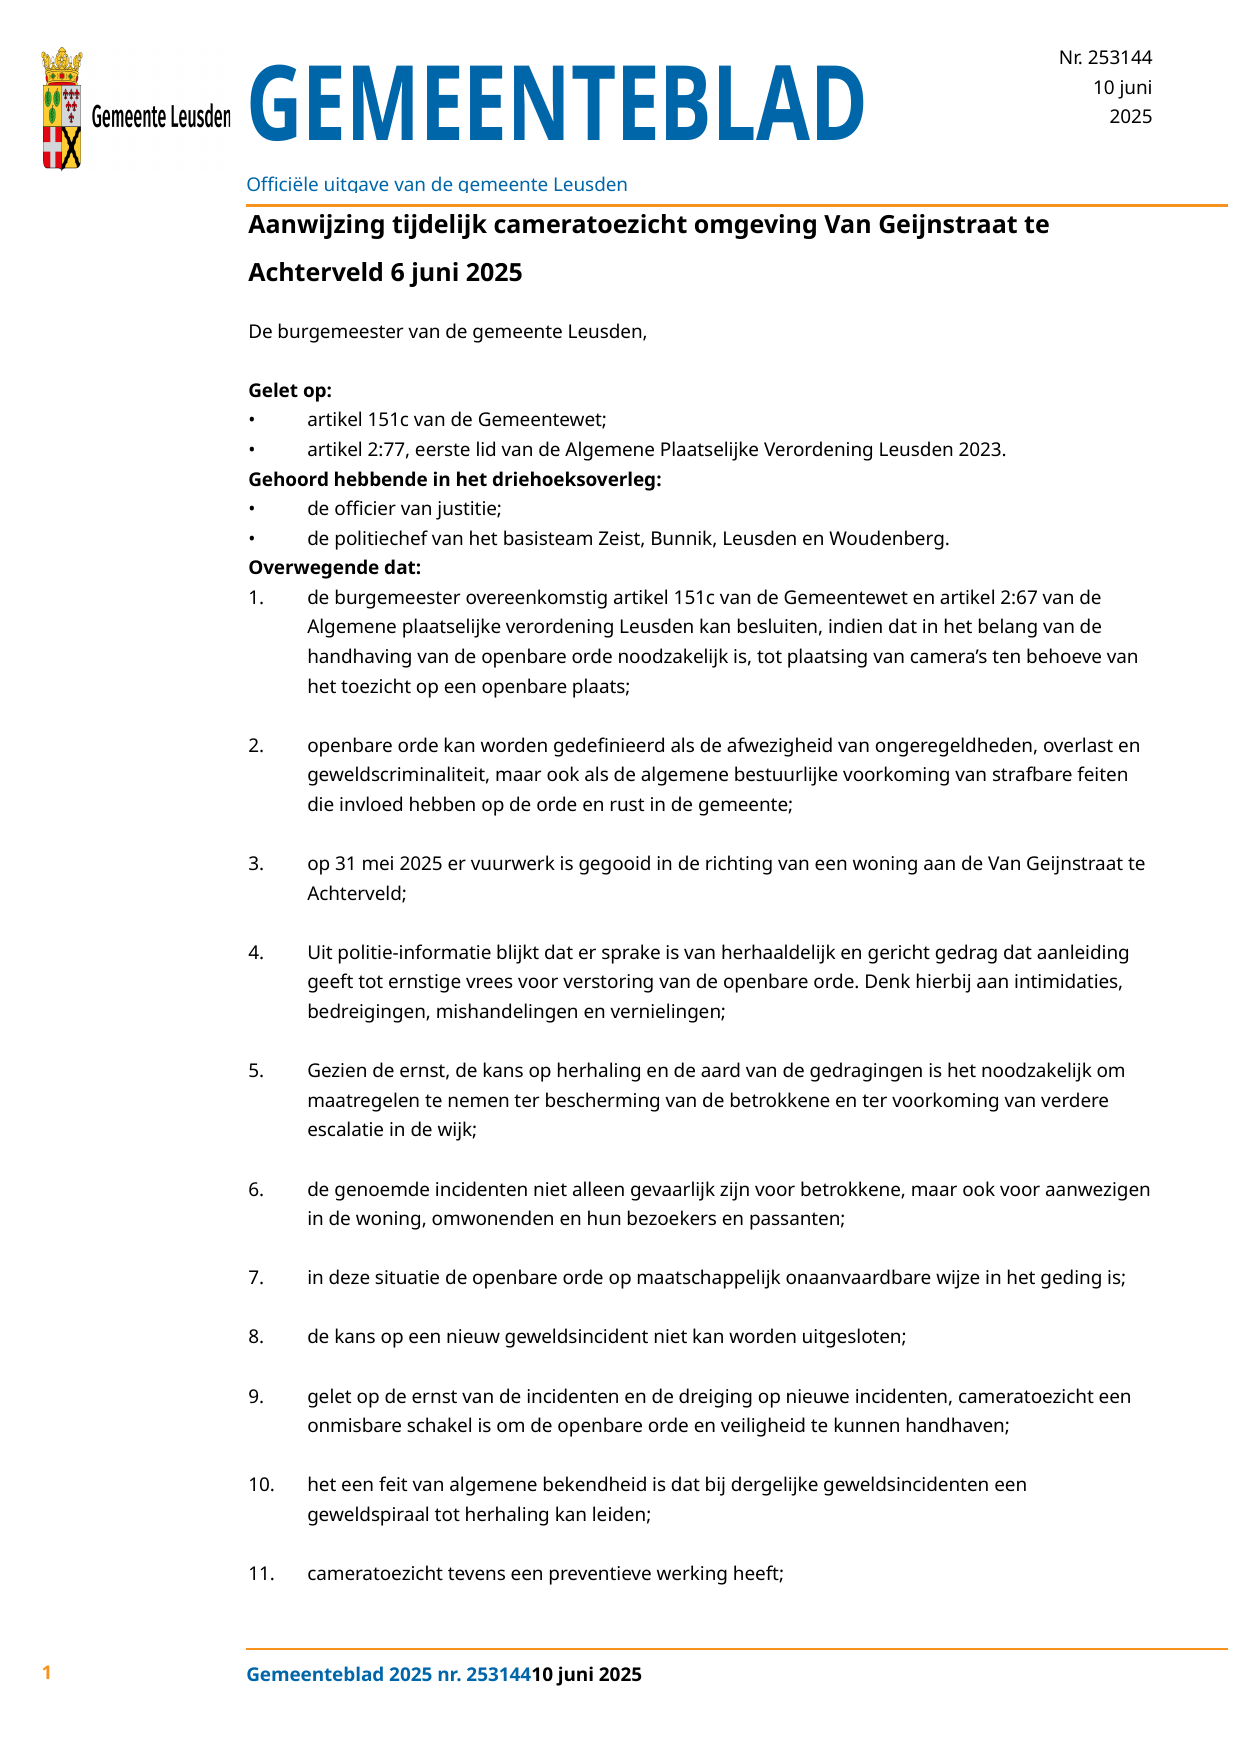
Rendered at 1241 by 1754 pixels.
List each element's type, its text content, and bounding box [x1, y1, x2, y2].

text Overwegende dat: [248, 554, 1152, 580]
text Aanwijzing tijdelijk cameratoezicht omgeving Van Geijnstraat te Achterveld 6 juni 2025 [248, 207, 1152, 288]
list de burgemeester overeenkomstig artikel 151c van de Gemeentewet en artikel 2:67 van de Algemene plaatselijke verordening Leusden kan besluiten, indien dat in het belang van de handhaving van de openbare orde noodzakelijk is, tot plaatsing van camera’s ten behoeve van het toezicht op een openbare plaats; [248, 584, 1152, 699]
list Gezien de ernst, de kans op herhaling en de aard van de gedragingen is het noodzakelijk om maatregelen te nemen ter bescherming van de betrokkene en ter voorkoming van verdere escalatie in de wijk; [248, 1057, 1152, 1142]
picture [41, 47, 231, 172]
list openbare orde kan worden gedefinieerd als de afwezigheid van ongeregeldheden, overlast en geweldscriminaliteit, maar ook als de algemene bestuurlijke voorkoming van strafbare feiten die invloed hebben op de orde en rust in de gemeente; [248, 732, 1152, 817]
text Gelet op: [248, 377, 1152, 403]
list de politiechef van het basisteam Zeist, Bunnik, Leusden en Woudenberg. [248, 525, 1152, 551]
list artikel 2:77, eerste lid van de Algemene Plaatselijke Verordening Leusden 2023. [248, 436, 1152, 462]
list de kans op een nieuw geweldsincident niet kan worden uitgesloten; [248, 1324, 1152, 1349]
list de genoemde incidenten niet alleen gevaarlijk zijn voor betrokkene, maar ook voor aanwezigen in de woning, omwonenden en hun bezoekers en passanten; [248, 1176, 1152, 1231]
list artikel 151c van de Gemeentewet; [248, 407, 1152, 432]
list Uit politie-informatie blijkt dat er sprake is van herhaaldelijk en gericht gedrag dat aanleiding geeft tot ernstige vrees voor verstoring van de openbare orde. Denk hierbij aan intimidaties, bedreigingen, mishandelingen en vernielingen; [248, 939, 1152, 1024]
list op 31 mei 2025 er vuurwerk is gegooid in de richting van een woning aan de Van Geijnstraat te Achterveld; [248, 850, 1152, 906]
text De burgemeester van de gemeente Leusden, [248, 318, 1152, 344]
text Gehoord hebbende in het driehoeksoverleg: [248, 466, 1152, 492]
list gelet op de ernst van de incidenten en de dreiging op nieuwe incidenten, cameratoezicht een onmisbare schakel is om de openbare orde en veiligheid te kunnen handhaven; [248, 1383, 1152, 1438]
list in deze situatie de openbare orde op maatschappelijk onaanvaardbare wijze in het geding is; [248, 1264, 1152, 1290]
list de officier van justitie; [248, 495, 1152, 521]
list het een feit van algemene bekendheid is dat bij dergelijke geweldsincidenten een geweldspiraal tot herhaling kan leiden; [248, 1472, 1152, 1527]
list cameratoezicht tevens een preventieve werking heeft; [248, 1560, 1152, 1586]
